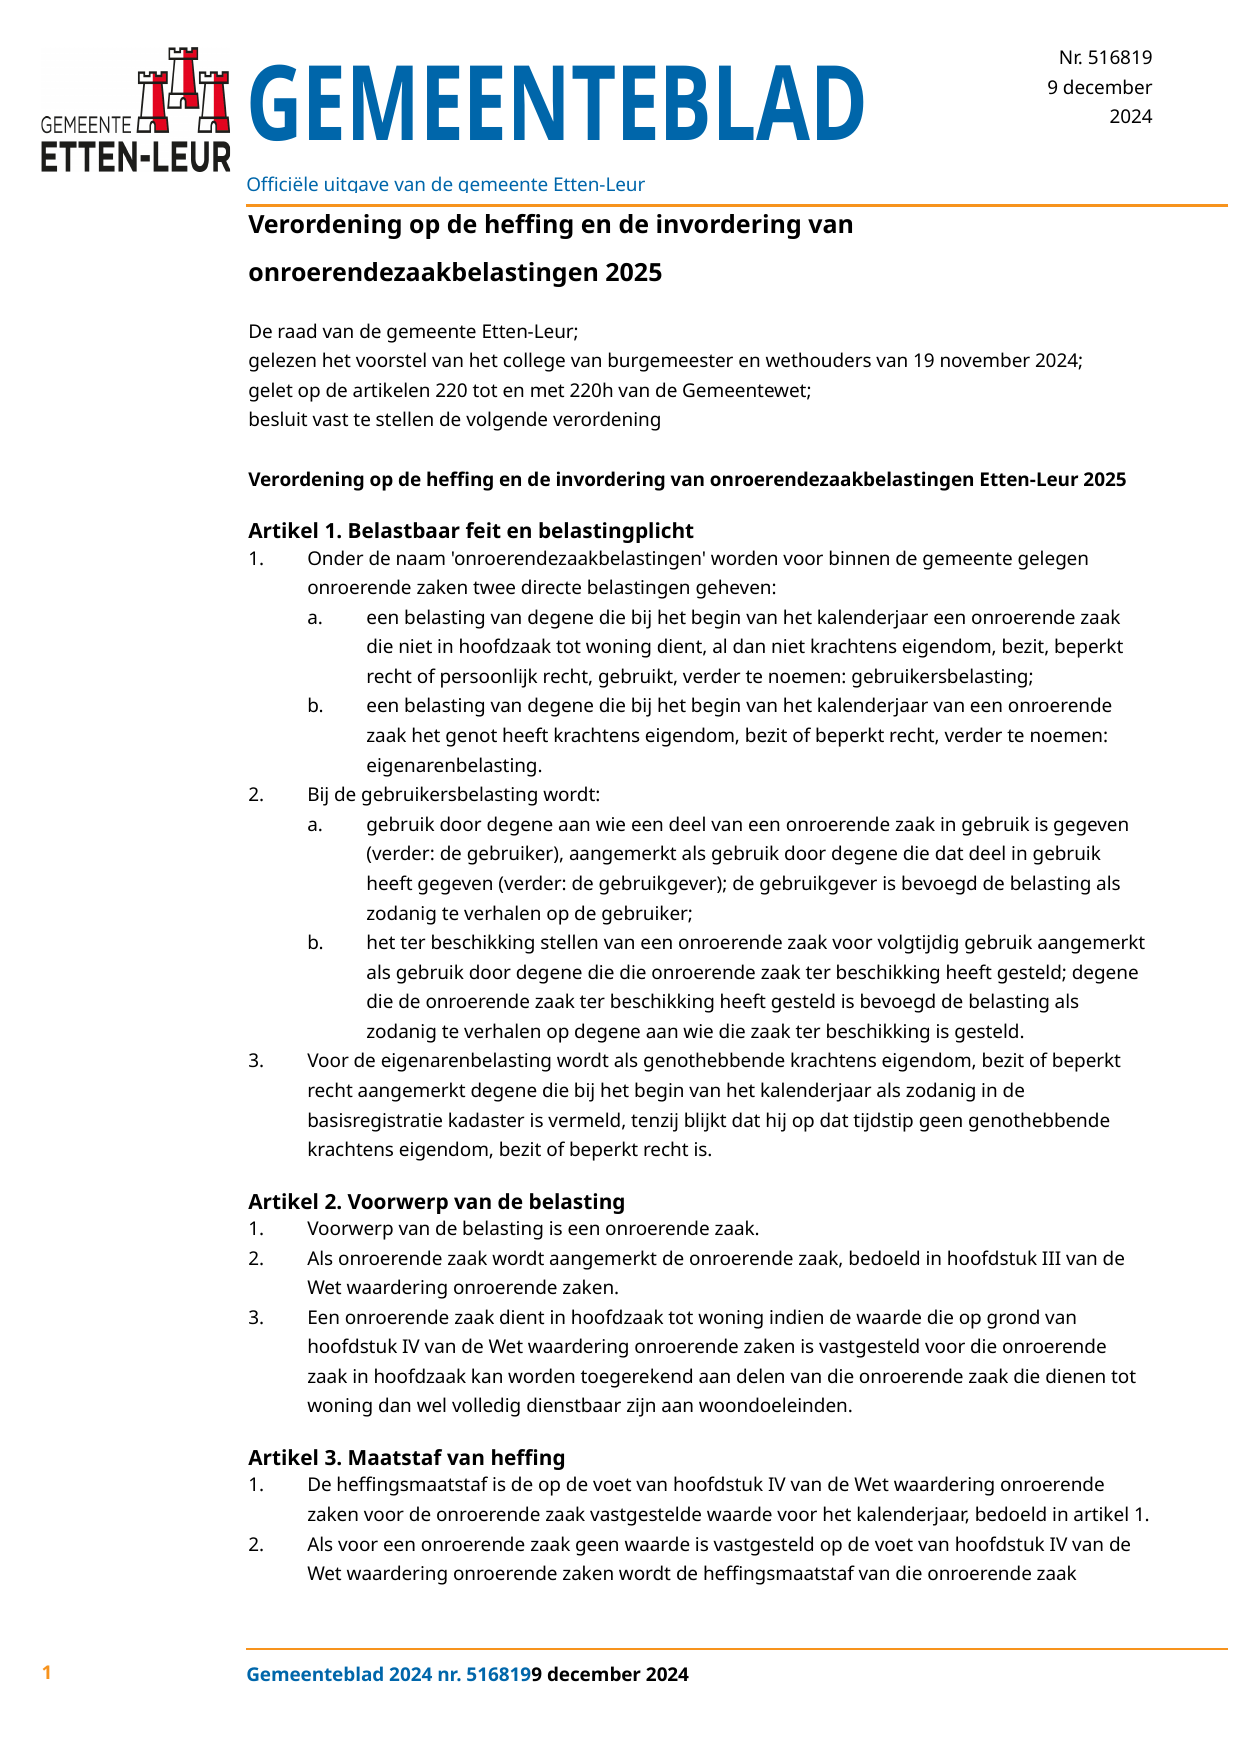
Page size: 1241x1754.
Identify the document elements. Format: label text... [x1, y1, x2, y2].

list Onder de naam 'onroerendezaakbelastingen' worden voor binnen de gemeente gelegen onroerende zaken twee directe belastingen geheven: [248, 545, 1152, 600]
text Artikel 2. Voorwerp van de belasting [248, 1187, 1152, 1215]
text Artikel 1. Belastbaar feit en belastingplicht [248, 516, 1152, 545]
text besluit vast te stellen de volgende verordening [248, 407, 1152, 432]
list Een onroerende zaak dient in hoofdzaak tot woning indien de waarde die op grond van hoofdstuk IV van de Wet waardering onroerende zaken is vastgesteld voor die onroerende zaak in hoofdzaak kan worden toegerekend aan delen van die onroerende zaak die dienen tot woning dan wel volledig dienstbaar zijn aan woondoeleinden. [248, 1304, 1152, 1418]
list Voor de eigenarenbelasting wordt als genothebbende krachtens eigendom, bezit of beperkt recht aangemerkt degene die bij het begin van het kalenderjaar als zodanig in de basisregistratie kadaster is vermeld, tenzij blijkt dat hij op dat tijdstip geen genothebbende krachtens eigendom, bezit of beperkt recht is. [248, 1048, 1152, 1162]
list een belasting van degene die bij het begin van het kalenderjaar van een onroerende zaak het genot heeft krachtens eigendom, bezit of beperkt recht, verder te noemen: eigenarenbelasting. [307, 693, 1152, 777]
text De raad van de gemeente Etten-Leur; [248, 318, 1152, 344]
text Verordening op de heffing en de invordering van onroerendezaakbelastingen 2025 [248, 207, 1152, 288]
picture [41, 47, 231, 172]
list gebruik door degene aan wie een deel van een onroerende zaak in gebruik is gegeven (verder: de gebruiker), aangemerkt als gebruik door degene die dat deel in gebruik heeft gegeven (verder: de gebruikgever); de gebruikgever is bevoegd de belasting als zodanig te verhalen op de gebruiker; [307, 811, 1152, 925]
list De heffingsmaatstaf is de op de voet van hoofdstuk IV van de Wet waardering onroerende zaken voor de onroerende zaak vastgestelde waarde voor het kalenderjaar, bedoeld in artikel 1. [248, 1472, 1152, 1527]
list Als voor een onroerende zaak geen waarde is vastgesteld op de voet van hoofdstuk IV van de Wet waardering onroerende zaken wordt de heffingsmaatstaf van die onroerende zaak [248, 1531, 1152, 1586]
list Voorwerp van de belasting is een onroerende zaak. [248, 1215, 1152, 1241]
list Bij de gebruikersbelasting wordt: [248, 781, 1152, 807]
list een belasting van degene die bij het begin van het kalenderjaar een onroerende zaak die niet in hoofdzaak tot woning dient, al dan niet krachtens eigendom, bezit, beperkt recht of persoonlijk recht, gebruikt, verder te noemen: gebruikersbelasting; [307, 604, 1152, 689]
text gelezen het voorstel van het college van burgemeester en wethouders van 19 november 2024; [248, 347, 1152, 373]
list het ter beschikking stellen van een onroerende zaak voor volgtijdig gebruik aangemerkt als gebruik door degene die die onroerende zaak ter beschikking heeft gesteld; degene die de onroerende zaak ter beschikking heeft gesteld is bevoegd de belasting als zodanig te verhalen op degene aan wie die zaak ter beschikking is gesteld. [307, 929, 1152, 1044]
text Artikel 3. Maatstaf van heffing [248, 1443, 1152, 1472]
text gelet op de artikelen 220 tot en met 220h van de Gemeentewet; [248, 377, 1152, 403]
text Verordening op de heffing en de invordering van onroerendezaakbelastingen Etten-Leur 2025 [248, 466, 1152, 492]
list Als onroerende zaak wordt aangemerkt de onroerende zaak, bedoeld in hoofdstuk III van de Wet waardering onroerende zaken. [248, 1245, 1152, 1300]
